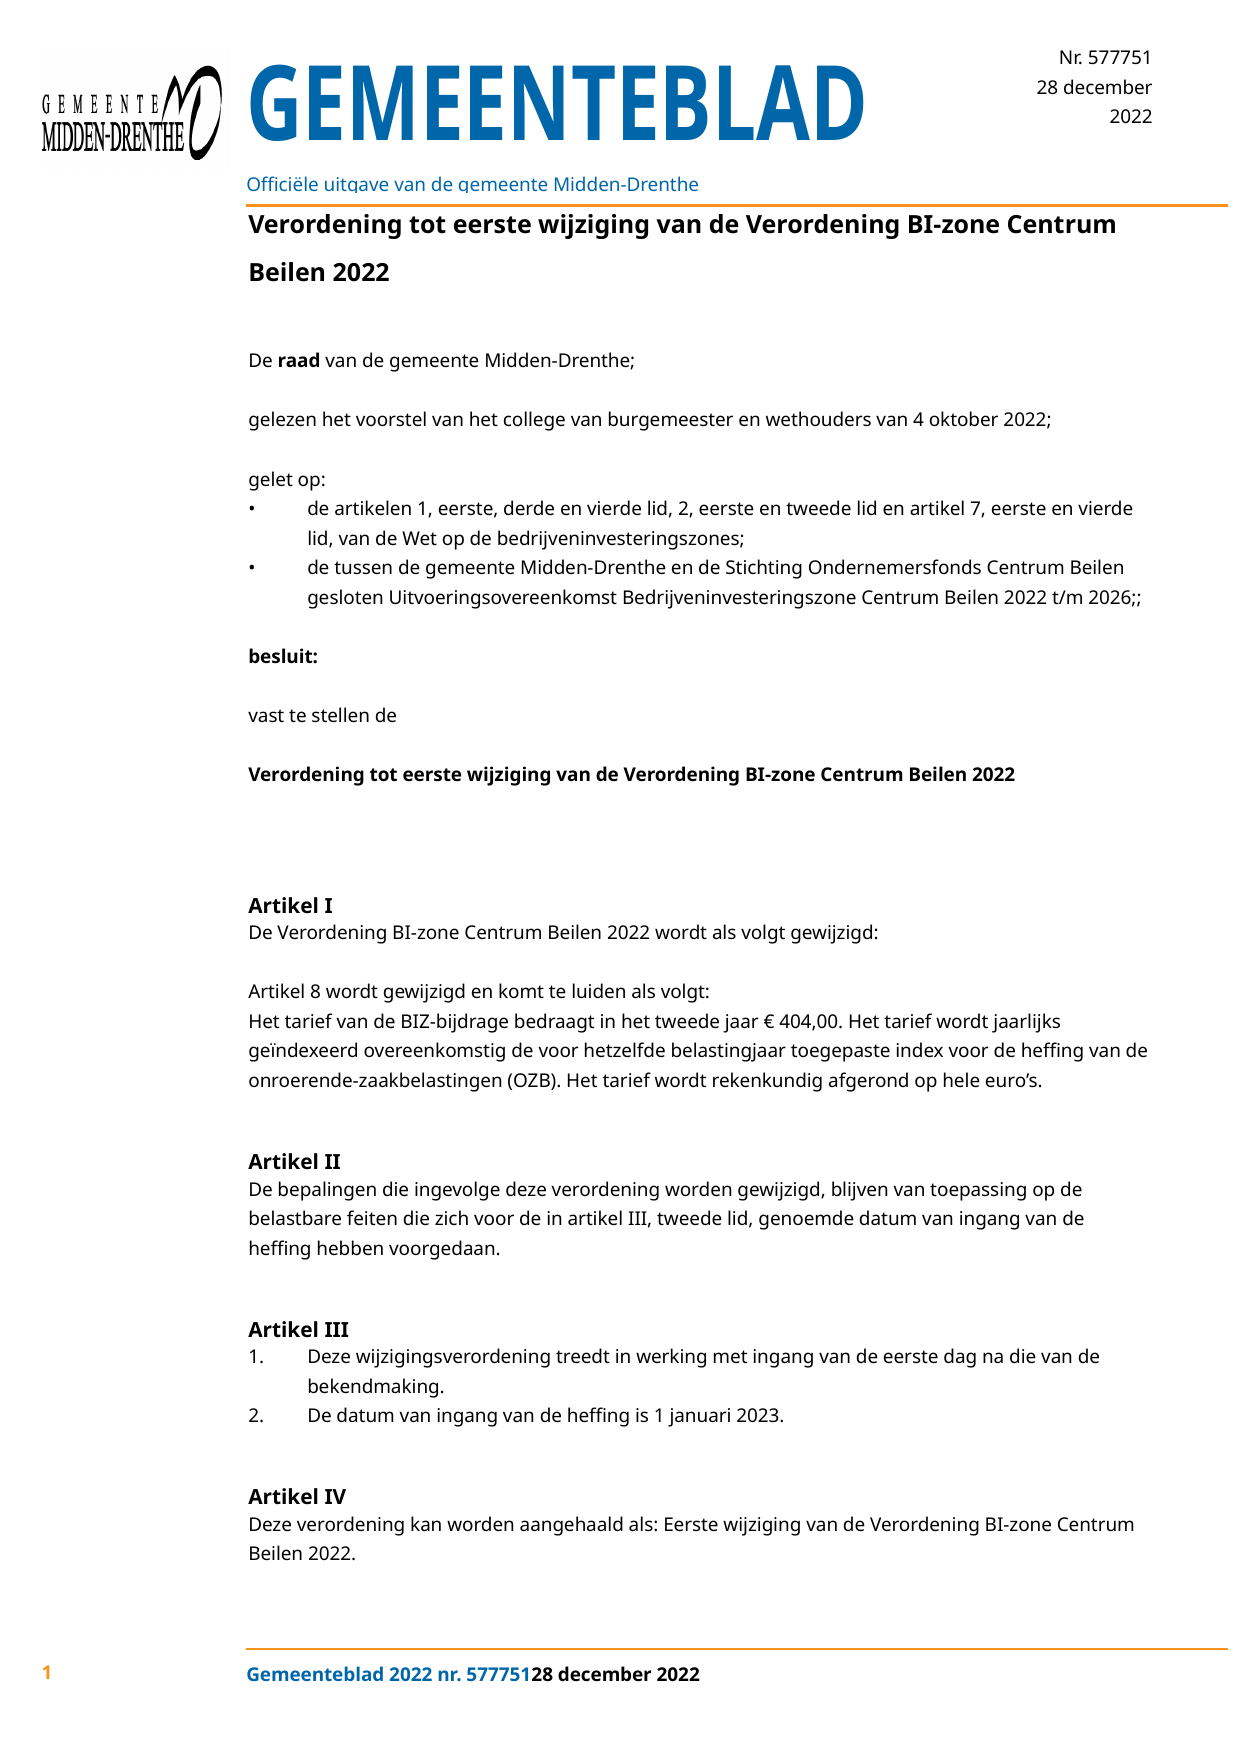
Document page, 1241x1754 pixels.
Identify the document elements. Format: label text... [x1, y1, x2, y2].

text De raad van de gemeente Midden-Drenthe; [248, 347, 1152, 373]
list Deze wijzigingsverordening treedt in werking met ingang van de eerste dag na die van de bekendmaking. [248, 1343, 1152, 1399]
text Deze verordening kan worden aangehaald als: Eerste wijziging van de Verordening BI-zone Centrum Beilen 2022. [248, 1511, 1152, 1566]
list De datum van ingang van de heffing is 1 januari 2023. [248, 1402, 1152, 1428]
text gelet op: [248, 466, 1152, 492]
text De bepalingen die ingevolge deze verordening worden gewijzigd, blijven van toepassing op de belastbare feiten die zich voor de in artikel III, tweede lid, genoemde datum van ingang van de heffing hebben voorgedaan. [248, 1176, 1152, 1261]
text Het tarief van de BIZ-bijdrage bedraagt in het tweede jaar € 404,00. Het tarief wordt jaarlijks geïndexeerd overeenkomstig de voor hetzelfde belastingjaar toegepaste index voor de heffing van de onroerende-zaakbelastingen (OZB). Het tarief wordt rekenkundig afgerond op hele euro’s. [248, 1008, 1152, 1093]
text Artikel III [248, 1315, 1152, 1343]
text Artikel 8 wordt gewijzigd en komt te luiden als volgt: [248, 978, 1152, 1004]
text gelezen het voorstel van het college van burgemeester en wethouders van 4 oktober 2022; [248, 407, 1152, 432]
text Artikel IV [248, 1482, 1152, 1511]
text Verordening tot eerste wijziging van de Verordening BI-zone Centrum Beilen 2022 [248, 762, 1152, 787]
text vast te stellen de [248, 702, 1152, 728]
text Artikel II [248, 1147, 1152, 1176]
list de tussen de gemeente Midden-Drenthe en de Stichting Ondernemersfonds Centrum Beilen gesloten Uitvoeringsovereenkomst Bedrijveninvesteringszone Centrum Beilen 2022 t/m 2026;; [248, 554, 1152, 610]
text Verordening tot eerste wijziging van de Verordening BI-zone Centrum Beilen 2022 [248, 207, 1152, 288]
text De Verordening BI-zone Centrum Beilen 2022 wordt als volgt gewijzigd: [248, 919, 1152, 945]
list de artikelen 1, eerste, derde en vierde lid, 2, eerste en tweede lid en artikel 7, eerste en vierde lid, van de Wet op de bedrijveninvesteringszones; [248, 495, 1152, 551]
text Artikel I [248, 891, 1152, 919]
picture [41, 47, 231, 172]
text besluit: [248, 643, 1152, 669]
